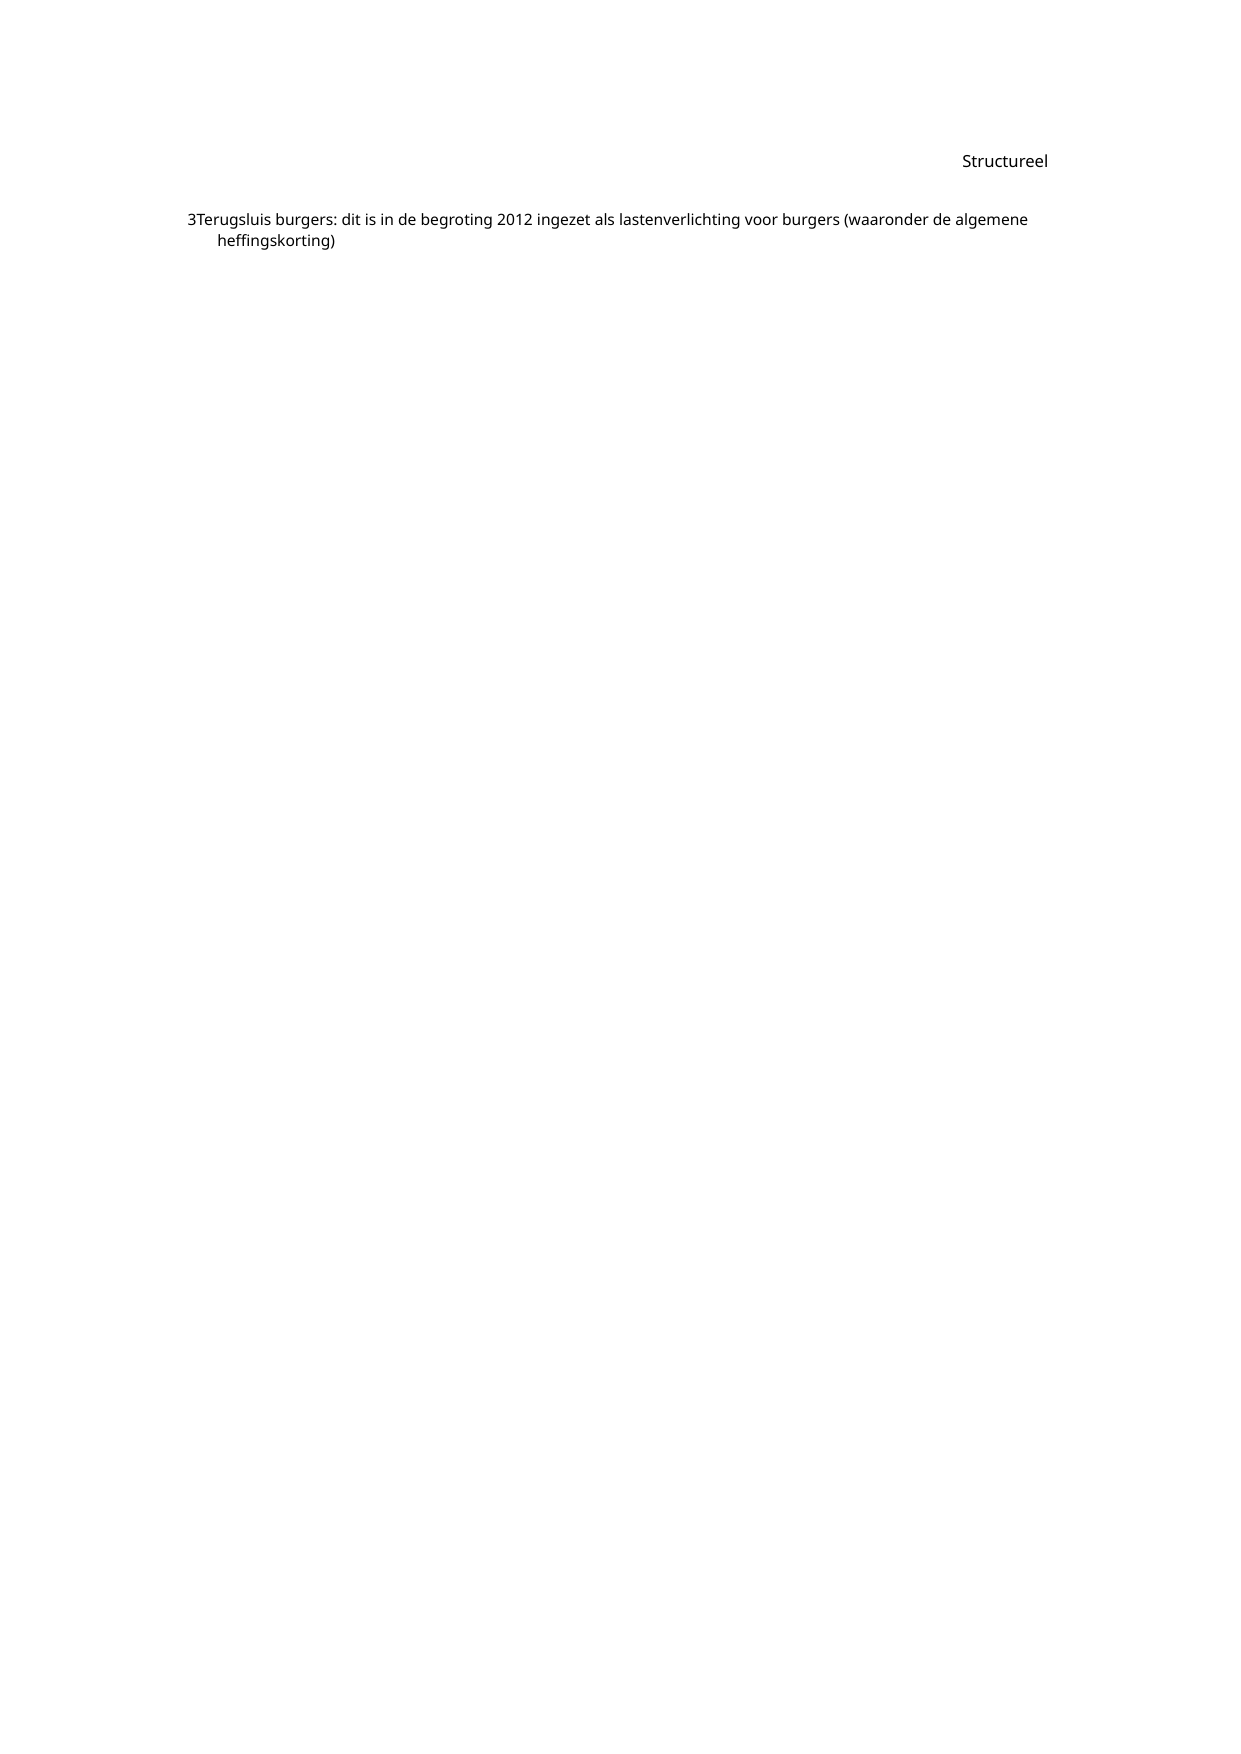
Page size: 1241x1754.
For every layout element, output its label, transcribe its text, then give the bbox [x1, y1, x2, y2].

table_cell 3Terugsluis burgers: dit is in de begroting 2012 ingezet als lastenverlichting voor burgers (waaronder de algemene heffingskorting) [188, 209, 1053, 281]
table_header [188, 150, 879, 208]
table_header Structureel [880, 150, 1053, 208]
